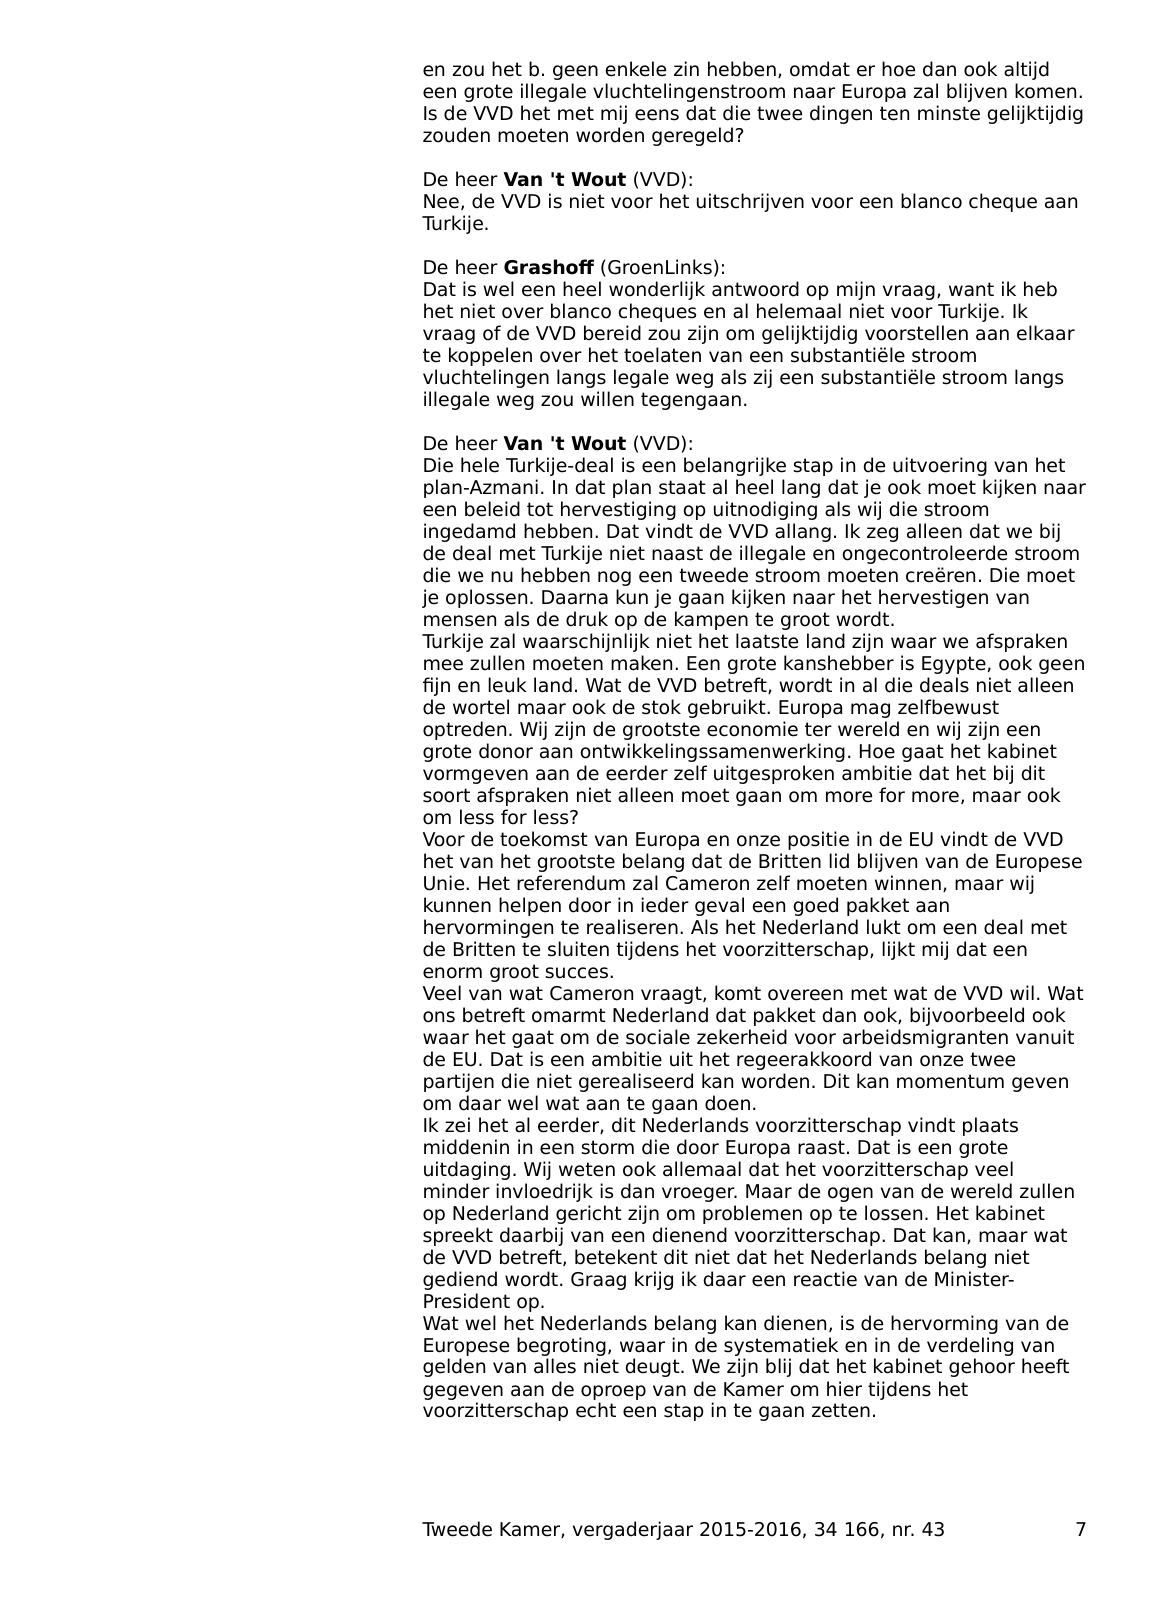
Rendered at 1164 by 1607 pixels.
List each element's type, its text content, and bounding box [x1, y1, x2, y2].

text Veel van wat Cameron vraagt, komt overeen met wat de VVD wil. Wat ons betreft omarmt Nederland dat pakket dan ook, bijvoorbeeld ook waar het gaat om de sociale zekerheid voor arbeidsmigranten vanuit de EU. Dat is een ambitie uit het regeerakkoord van onze twee partijen die niet gerealiseerd kan worden. Dit kan momentum geven om daar wel wat aan te gaan doen. [422, 983, 1087, 1115]
text Voor de toekomst van Europa en onze positie in de EU vindt de VVD het van het grootste belang dat de Britten lid blijven van de Europese Unie. Het referendum zal Cameron zelf moeten winnen, maar wij kunnen helpen door in ieder geval een goed pakket aan hervormingen te realiseren. Als het Nederland lukt om een deal met de Britten te sluiten tijdens het voorzitterschap, lijkt mij dat een enorm groot succes. [422, 829, 1087, 983]
text De heer Van 't Wout (VVD): [422, 169, 1087, 191]
text Nee, de VVD is niet voor het uitschrijven voor een blanco cheque aan Turkije. [422, 191, 1087, 235]
text De heer Van 't Wout (VVD): [422, 433, 1087, 455]
text De heer Grashoff (GroenLinks): [422, 257, 1087, 279]
text Wat wel het Nederlands belang kan dienen, is de hervorming van de Europese begroting, waar in de systematiek en in de verdeling van gelden van alles niet deugt. We zijn blij dat het kabinet gehoor heeft gegeven aan de oproep van de Kamer om hier tijdens het voorzitterschap echt een stap in te gaan zetten. [422, 1312, 1087, 1422]
text Die hele Turkije-deal is een belangrijke stap in de uitvoering van het plan-Azmani. In dat plan staat al heel lang dat je ook moet kijken naar een beleid tot hervestiging op uitnodiging als wij die stroom ingedamd hebben. Dat vindt de VVD allang. Ik zeg alleen dat we bij de deal met Turkije niet naast de illegale en ongecontroleerde stroom die we nu hebben nog een tweede stroom moeten creëren. Die moet je oplossen. Daarna kun je gaan kijken naar het hervestigen van mensen als de druk op de kampen te groot wordt. [422, 455, 1087, 631]
text Ik zei het al eerder, dit Nederlands voorzitterschap vindt plaats middenin in een storm die door Europa raast. Dat is een grote uitdaging. Wij weten ook allemaal dat het voorzitterschap veel minder invloedrijk is dan vroeger. Maar de ogen van de wereld zullen op Nederland gericht zijn om problemen op te lossen. Het kabinet spreekt daarbij van een dienend voorzitterschap. Dat kan, maar wat de VVD betreft, betekent dit niet dat het Nederlands belang niet gediend wordt. Graag krijg ik daar een reactie van de Minister-President op. [422, 1115, 1087, 1312]
text Dat is wel een heel wonderlijk antwoord op mijn vraag, want ik heb het niet over blanco cheques en al helemaal niet voor Turkije. Ik vraag of de VVD bereid zou zijn om gelijktijdig voorstellen aan elkaar te koppelen over het toelaten van een substantiële stroom vluchtelingen langs legale weg als zij een substantiële stroom langs illegale weg zou willen tegengaan. [422, 279, 1087, 411]
text Turkije zal waarschijnlijk niet het laatste land zijn waar we afspraken mee zullen moeten maken. Een grote kanshebber is Egypte, ook geen fijn en leuk land. Wat de VVD betreft, wordt in al die deals niet alleen de wortel maar ook de stok gebruikt. Europa mag zelfbewust optreden. Wij zijn de grootste economie ter wereld en wij zijn een grote donor aan ontwikkelingssamenwerking. Hoe gaat het kabinet vormgeven aan de eerder zelf uitgesproken ambitie dat het bij dit soort afspraken niet alleen moet gaan om more for more, maar ook om less for less? [422, 631, 1087, 829]
text en zou het b. geen enkele zin hebben, omdat er hoe dan ook altijd een grote illegale vluchtelingenstroom naar Europa zal blijven komen. Is de VVD het met mij eens dat die twee dingen ten minste gelijktijdig zouden moeten worden geregeld? [422, 59, 1087, 147]
